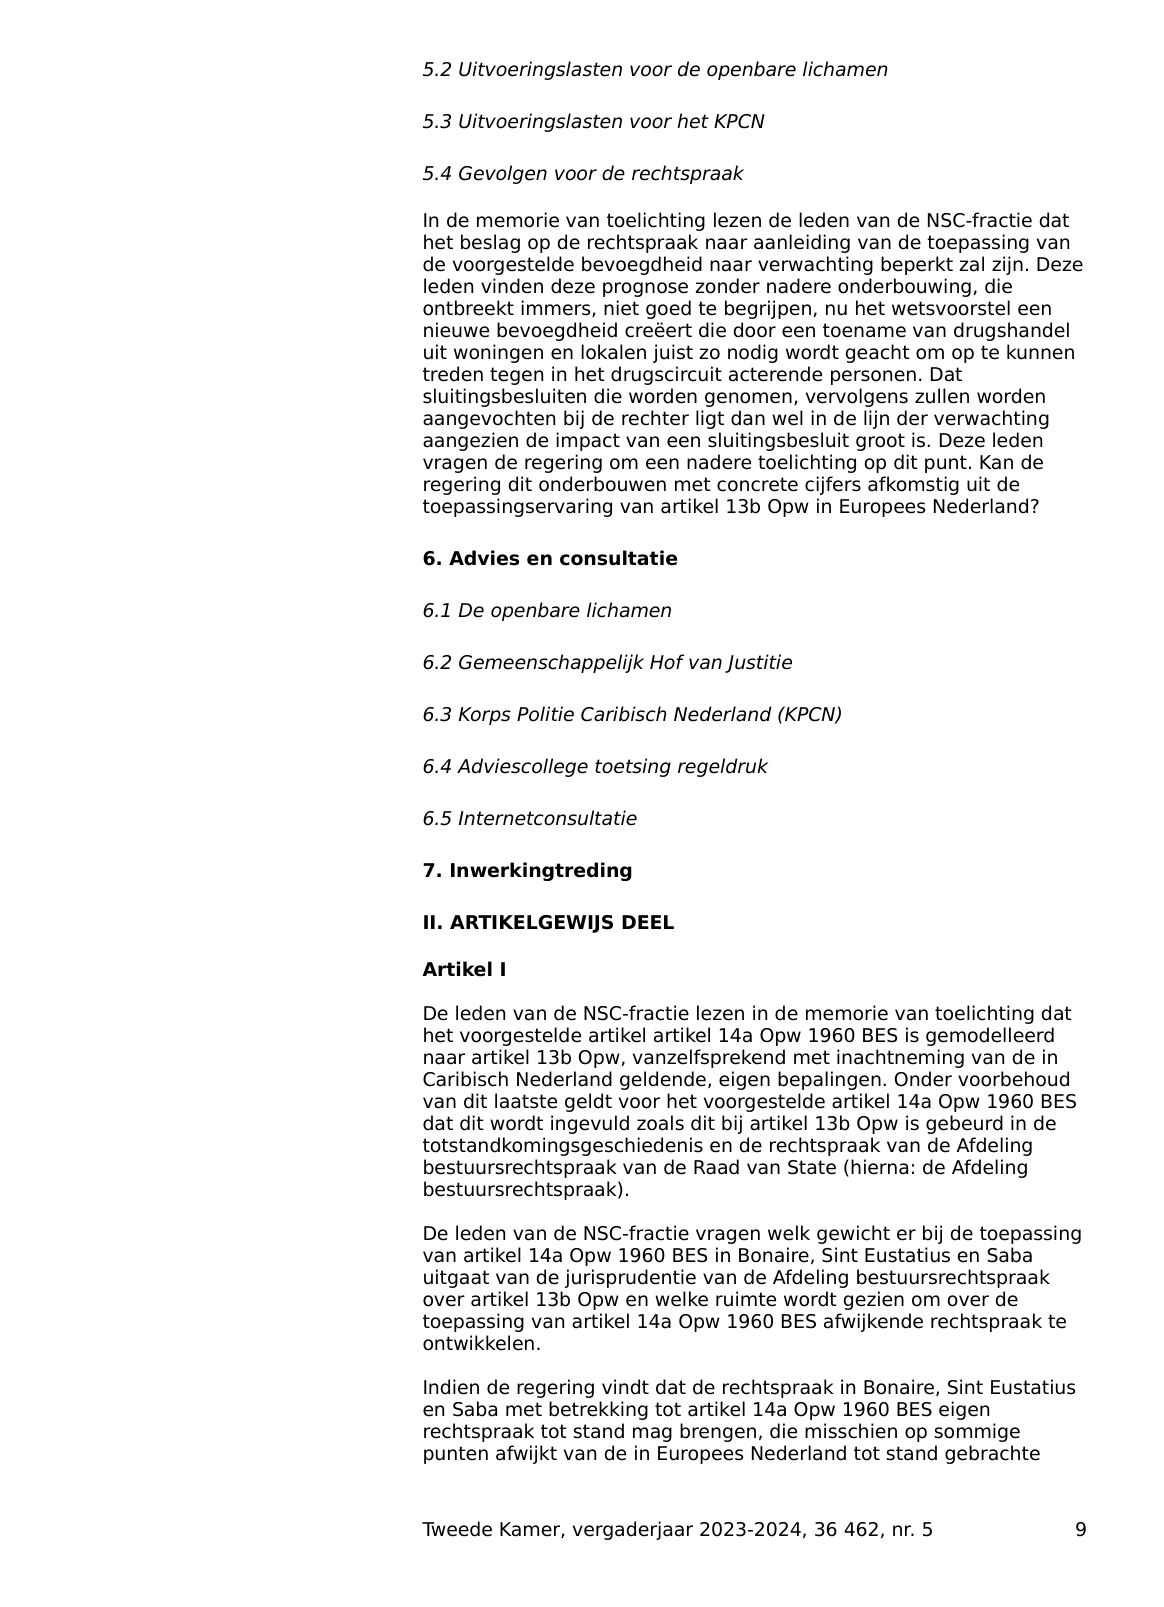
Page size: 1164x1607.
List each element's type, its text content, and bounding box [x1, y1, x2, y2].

subtitle 6.4 Adviescollege toetsing regeldruk [422, 756, 1087, 778]
subtitle 5.2 Uitvoeringslasten voor de openbare lichamen [422, 59, 1087, 81]
text De leden van de NSC-fractie lezen in de memorie van toelichting dat het voorgestelde artikel artikel 14a Opw 1960 BES is gemodelleerd naar artikel 13b Opw, vanzelfsprekend met inachtneming van de in Caribisch Nederland geldende, eigen bepalingen. Onder voorbehoud van dit laatste geldt voor het voorgestelde artikel 14a Opw 1960 BES dat dit wordt ingevuld zoals dit bij artikel 13b Opw is gebeurd in de totstandkomingsgeschiedenis en de rechtspraak van de Afdeling bestuursrechtspraak van de Raad van State (hierna: de Afdeling bestuursrechtspraak). [422, 1003, 1087, 1201]
subtitle 6.2 Gemeenschappelijk Hof van Justitie [422, 652, 1087, 674]
text Indien de regering vindt dat de rechtspraak in Bonaire, Sint Eustatius en Saba met betrekking tot artikel 14a Opw 1960 BES eigen rechtspraak tot stand mag brengen, die misschien op sommige punten afwijkt van de in Europees Nederland tot stand gebrachte [422, 1377, 1087, 1465]
subtitle 6.5 Internetconsultatie [422, 808, 1087, 829]
subtitle II. ARTIKELGEWIJS DEEL [422, 912, 1087, 933]
subtitle Artikel I [422, 958, 1087, 981]
subtitle 7. Inwerkingtreding [422, 859, 1087, 882]
text De leden van de NSC-fractie vragen welk gewicht er bij de toepassing van artikel 14a Opw 1960 BES in Bonaire, Sint Eustatius en Saba uitgaat van de jurisprudentie van de Afdeling bestuursrechtspraak over artikel 13b Opw en welke ruimte wordt gezien om over de toepassing van artikel 14a Opw 1960 BES afwijkende rechtspraak te ontwikkelen. [422, 1223, 1087, 1354]
subtitle 6.1 De openbare lichamen [422, 600, 1087, 622]
text In de memorie van toelichting lezen de leden van de NSC-fractie dat het beslag op de rechtspraak naar aanleiding van de toepassing van de voorgestelde bevoegdheid naar verwachting beperkt zal zijn. Deze leden vinden deze prognose zonder nadere onderbouwing, die ontbreekt immers, niet goed te begrijpen, nu het wetsvoorstel een nieuwe bevoegdheid creëert die door een toename van drugshandel uit woningen en lokalen juist zo nodig wordt geacht om op te kunnen treden tegen in het drugscircuit acterende personen. Dat sluitingsbesluiten die worden genomen, vervolgens zullen worden aangevochten bij de rechter ligt dan wel in de lijn der verwachting aangezien de impact van een sluitingsbesluit groot is. Deze leden vragen de regering om een nadere toelichting op dit punt. Kan de regering dit onderbouwen met concrete cijfers afkomstig uit de toepassingservaring van artikel 13b Opw in Europees Nederland? [422, 210, 1087, 518]
subtitle 5.4 Gevolgen voor de rechtspraak [422, 163, 1087, 185]
subtitle 6.3 Korps Politie Caribisch Nederland (KPCN) [422, 704, 1087, 726]
subtitle 6. Advies en consultatie [422, 548, 1087, 570]
subtitle 5.3 Uitvoeringslasten voor het KPCN [422, 111, 1087, 133]
